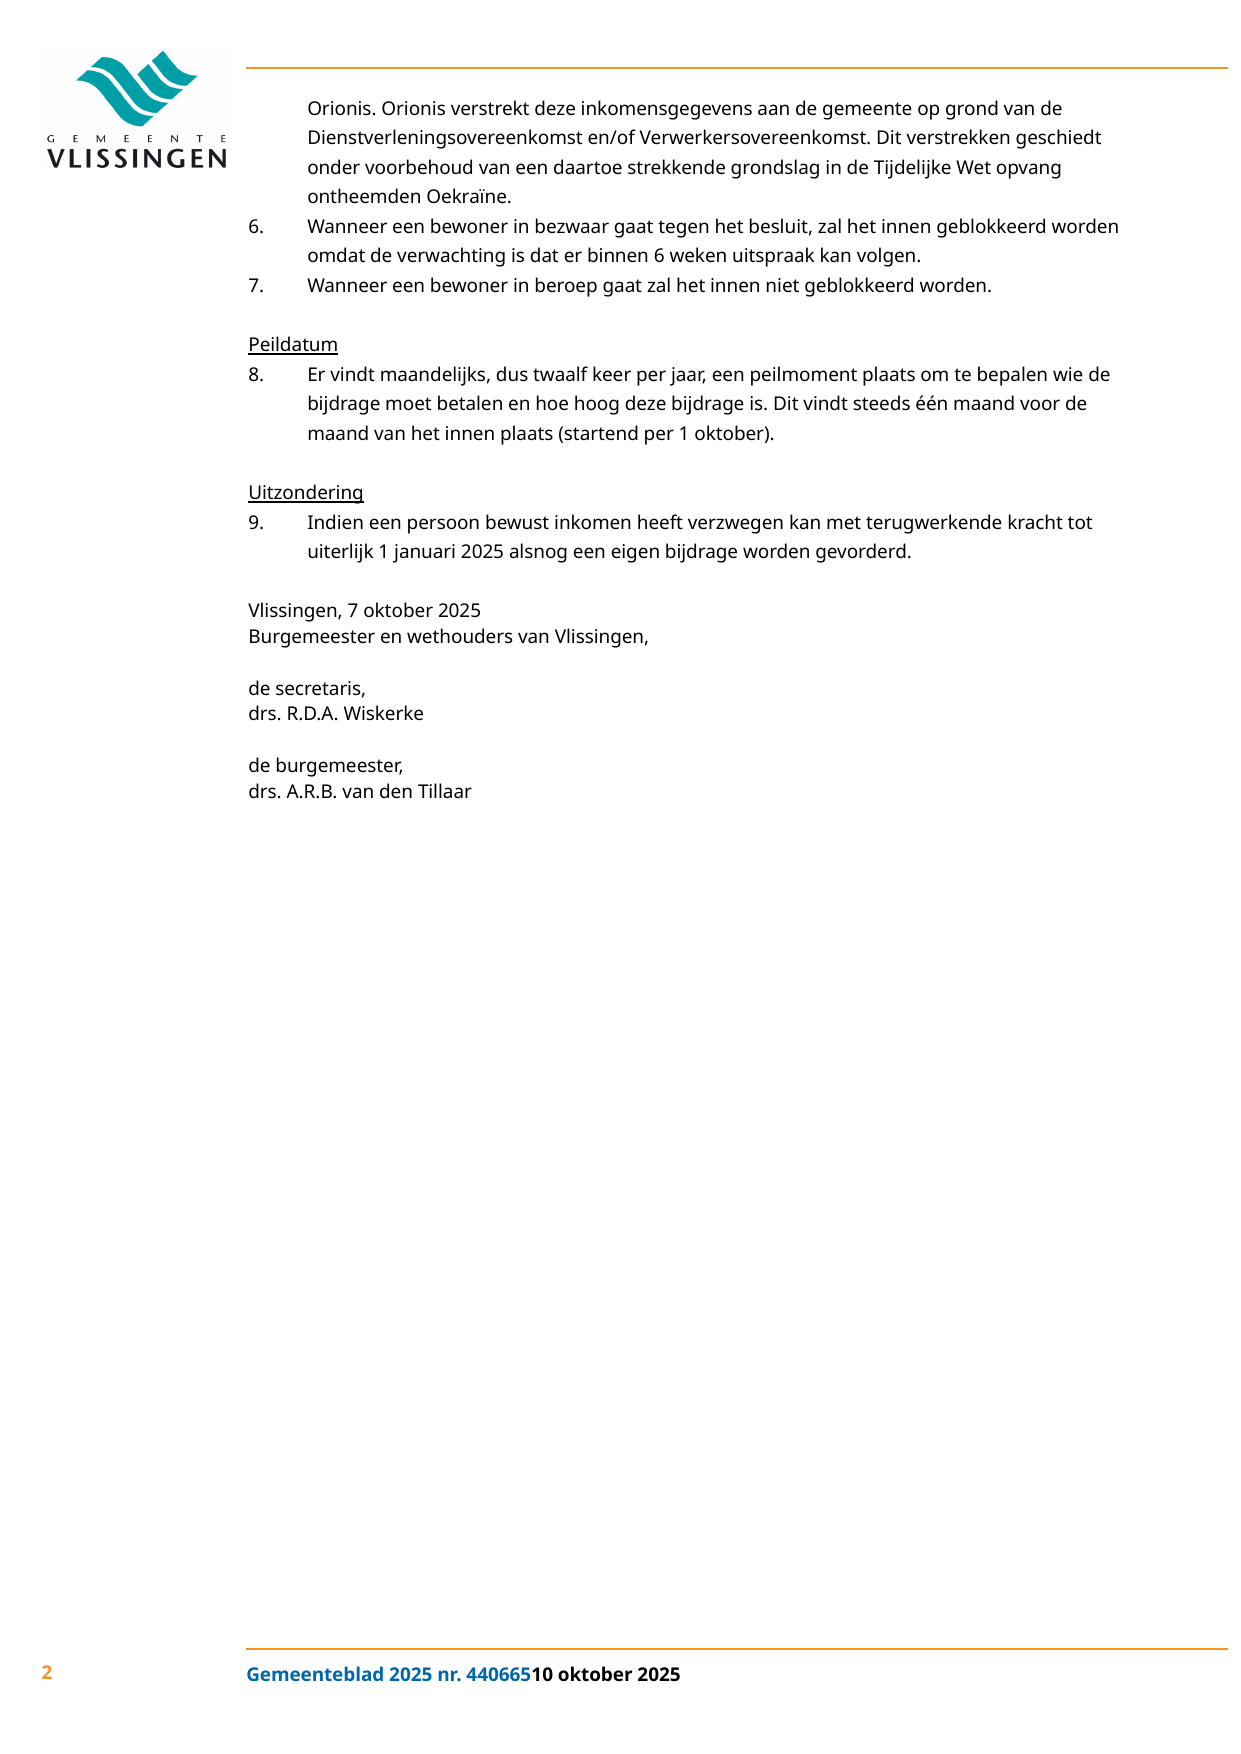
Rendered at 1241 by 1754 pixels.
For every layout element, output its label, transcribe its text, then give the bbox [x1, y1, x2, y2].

list Er vindt maandelijks, dus twaalf keer per jaar, een peilmoment plaats om te bepalen wie de bijdrage moet betalen en hoe hoog deze bijdrage is. Dit vindt steeds één maand voor de maand van het innen plaats (startend per 1 oktober). [248, 361, 1152, 446]
list Indien een persoon bewust inkomen heeft verzwegen kan met terugwerkende kracht tot uiterlijk 1 januari 2025 alsnog een eigen bijdrage worden gevorderd. [248, 509, 1152, 564]
text drs. A.R.B. van den Tillaar [248, 778, 1152, 803]
text Burgemeester en wethouders van Vlissingen, [248, 623, 1152, 649]
list Wanneer een bewoner in bezwaar gaat tegen het besluit, zal het innen geblokkeerd worden omdat de verwachting is dat er binnen 6 weken uitspraak kan volgen. [248, 213, 1152, 268]
text de burgemeester, [248, 752, 1152, 778]
list Wanneer een bewoner in beroep gaat zal het innen niet geblokkeerd worden. [248, 272, 1152, 298]
text Peildatum [248, 331, 1152, 357]
text Vlissingen, 7 oktober 2025 [248, 598, 1152, 623]
text drs. R.D.A. Wiskerke [248, 701, 1152, 726]
list Orionis. Orionis verstrekt deze inkomensgegevens aan de gemeente op grond van de Dienstverleningsovereenkomst en/of Verwerkersovereenkomst. Dit verstrekken geschiedt onder voorbehoud van een daartoe strekkende grondslag in de Tijdelijke Wet opvang ontheemden Oekraïne. [248, 95, 1152, 209]
text de secretaris, [248, 675, 1152, 701]
text Uitzondering [248, 479, 1152, 505]
picture [41, 47, 231, 172]
